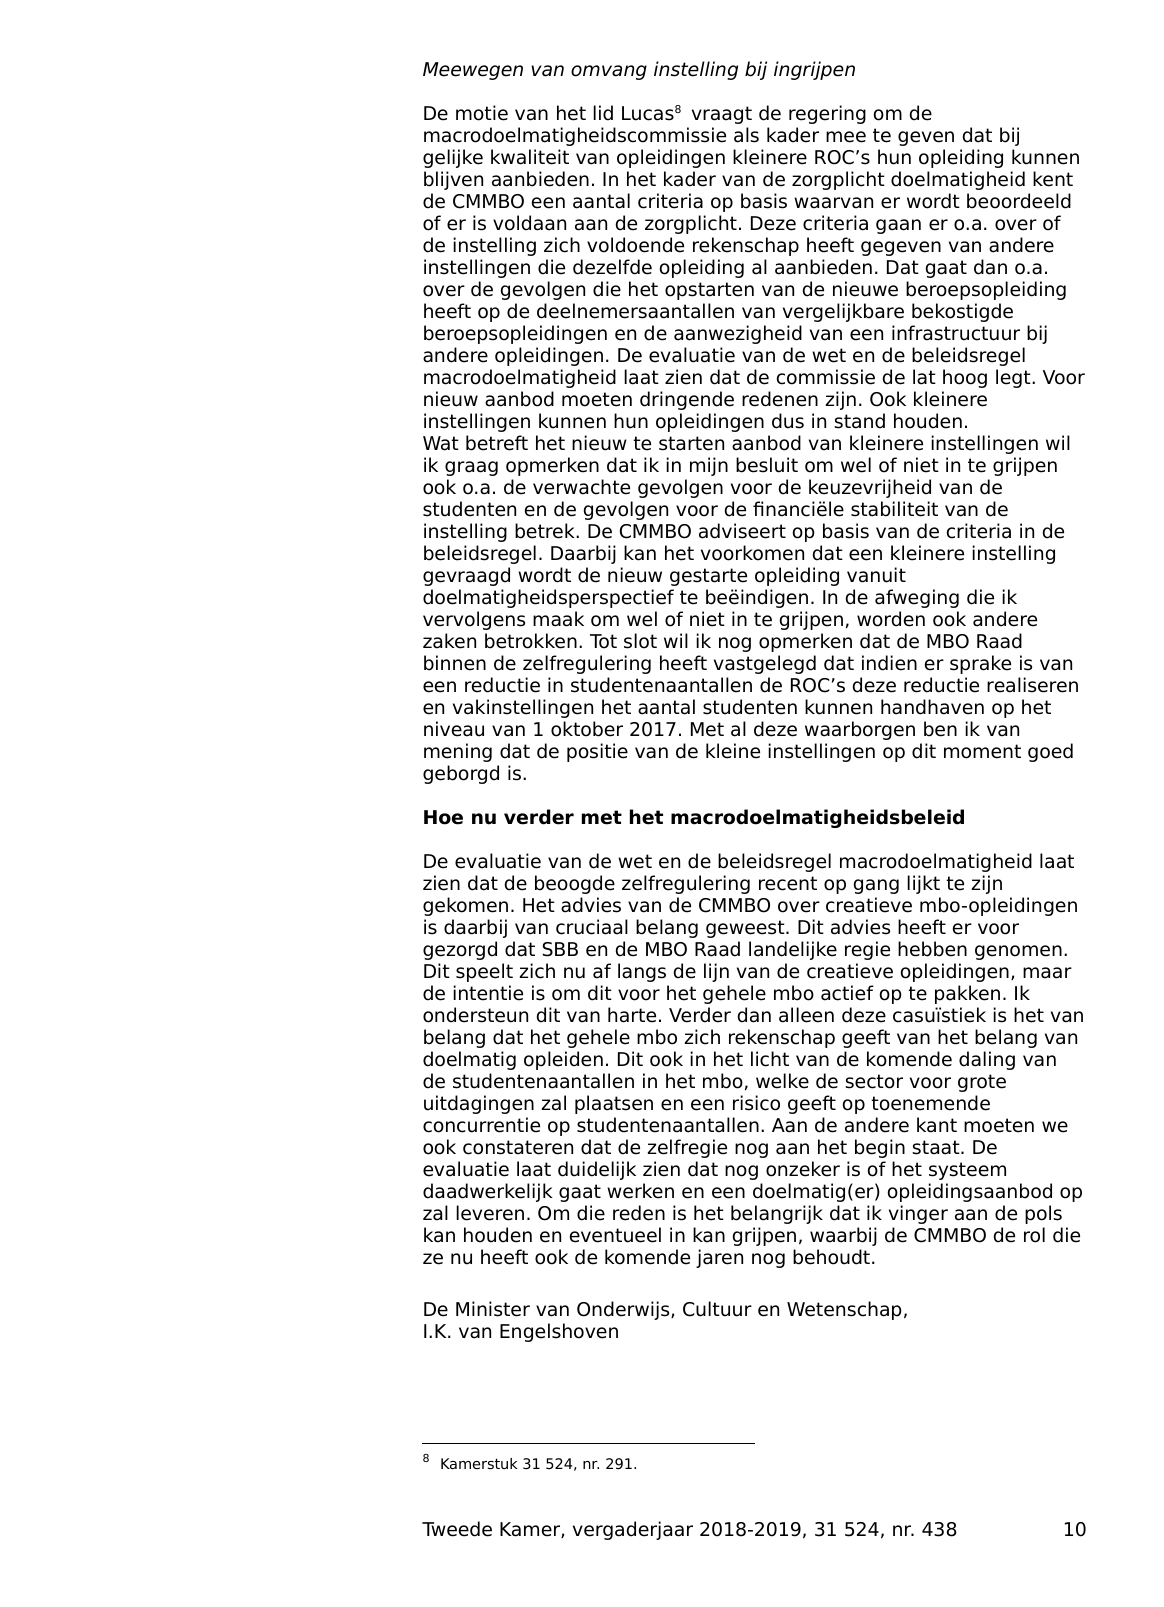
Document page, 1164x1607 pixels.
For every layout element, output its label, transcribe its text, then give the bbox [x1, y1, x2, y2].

text Wat betreft het nieuw te starten aanbod van kleinere instellingen wil ik graag opmerken dat ik in mijn besluit om wel of niet in te grijpen ook o.a. de verwachte gevolgen voor de keuzevrijheid van de studenten en de gevolgen voor de financiële stabiliteit van de instelling betrek. De CMMBO adviseert op basis van de criteria in de beleidsregel. Daarbij kan het voorkomen dat een kleinere instelling gevraagd wordt de nieuw gestarte opleiding vanuit doelmatigheidsperspectief te beëindigen. In de afweging die ik vervolgens maak om wel of niet in te grijpen, worden ook andere zaken betrokken. Tot slot wil ik nog opmerken dat de MBO Raad binnen de zelfregulering heeft vastgelegd dat indien er sprake is van een reductie in studentenaantallen de ROC’s deze reductie realiseren en vakinstellingen het aantal studenten kunnen handhaven op het niveau van 1 oktober 2017. Met al deze waarborgen ben ik van mening dat de positie van de kleine instellingen op dit moment goed geborgd is. [422, 433, 1087, 784]
subtitle Meewegen van omvang instelling bij ingrijpen [422, 59, 1087, 81]
text De motie van het lid Lucas vraagt de regering om de macrodoelmatigheidscommissie als kader mee te geven dat bij gelijke kwaliteit van opleidingen kleinere ROC’s hun opleiding kunnen blijven aanbieden. In het kader van de zorgplicht doelmatigheid kent de CMMBO een aantal criteria op basis waarvan er wordt beoordeeld of er is voldaan aan de zorgplicht. Deze criteria gaan er o.a. over of de instelling zich voldoende rekenschap heeft gegeven van andere instellingen die dezelfde opleiding al aanbieden. Dat gaat dan o.a. over de gevolgen die het opstarten van de nieuwe beroepsopleiding heeft op de deelnemersaantallen van vergelijkbare bekostigde beroepsopleidingen en de aanwezigheid van een infrastructuur bij andere opleidingen. De evaluatie van de wet en de beleidsregel macrodoelmatigheid laat zien dat de commissie de lat hoog legt. Voor nieuw aanbod moeten dringende redenen zijn. Ook kleinere instellingen kunnen hun opleidingen dus in stand houden. [422, 103, 1087, 433]
subtitle Hoe nu verder met het macrodoelmatigheidsbeleid [422, 807, 1087, 829]
text Kamerstuk 31 524, nr. 291. [422, 1452, 1087, 1474]
text De evaluatie van de wet en de beleidsregel macrodoelmatigheid laat zien dat de beoogde zelfregulering recent op gang lijkt te zijn gekomen. Het advies van de CMMBO over creatieve mbo-opleidingen is daarbij van cruciaal belang geweest. Dit advies heeft er voor gezorgd dat SBB en de MBO Raad landelijke regie hebben genomen. Dit speelt zich nu af langs de lijn van de creatieve opleidingen, maar de intentie is om dit voor het gehele mbo actief op te pakken. Ik ondersteun dit van harte. Verder dan alleen deze casuïstiek is het van belang dat het gehele mbo zich rekenschap geeft van het belang van doelmatig opleiden. Dit ook in het licht van de komende daling van de studentenaantallen in het mbo, welke de sector voor grote uitdagingen zal plaatsen en een risico geeft op toenemende concurrentie op studentenaantallen. Aan de andere kant moeten we ook constateren dat de zelfregie nog aan het begin staat. De evaluatie laat duidelijk zien dat nog onzeker is of het systeem daadwerkelijk gaat werken en een doelmatig(er) opleidingsaanbod op zal leveren. Om die reden is het belangrijk dat ik vinger aan de pols kan houden en eventueel in kan grijpen, waarbij de CMMBO de rol die ze nu heeft ook de komende jaren nog behoudt. [422, 851, 1087, 1268]
text De Minister van Onderwijs, Cultuur en Wetenschap, I.K. van Engelshoven [422, 1298, 1087, 1342]
